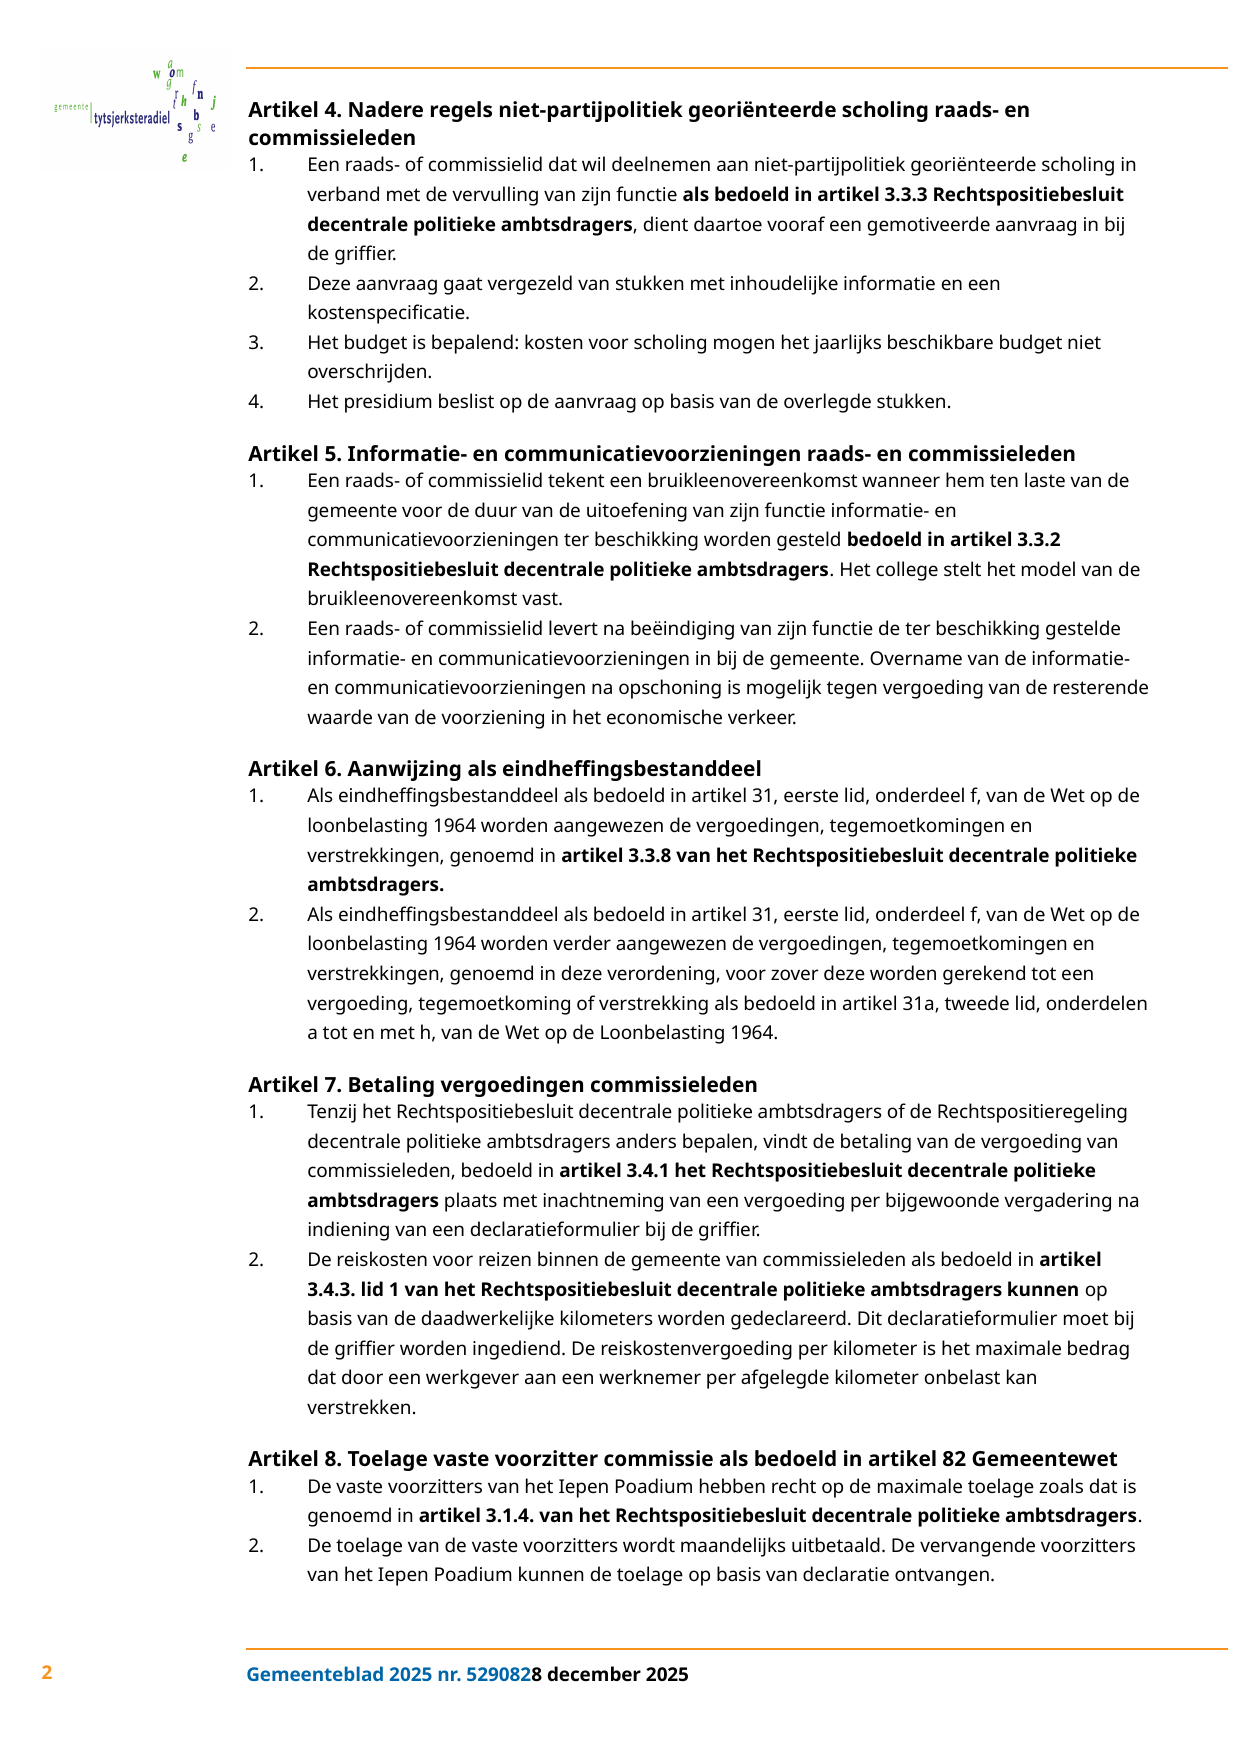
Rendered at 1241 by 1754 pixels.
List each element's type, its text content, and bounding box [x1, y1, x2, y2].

text Artikel 4. Nadere regels niet-partijpolitiek georiënteerde scholing raads- en commissieleden [248, 95, 1152, 152]
text Artikel 6. Aanwijzing als eindheffingsbestanddeel [248, 754, 1152, 783]
list Een raads- of commissielid dat wil deelnemen aan niet-partijpolitiek georiënteerde scholing in verband met de vervulling van zijn functie als bedoeld in artikel 3.3.3 Rechtspositiebesluit decentrale politieke ambtsdragers, dient daartoe vooraf een gemotiveerde aanvraag in bij de griffier. [248, 152, 1152, 266]
list Een raads- of commissielid levert na beëindiging van zijn functie de ter beschikking gestelde informatie- en communicatievoorzieningen in bij de gemeente. Overname van de informatie- en communicatievoorzieningen na opschoning is mogelijk tegen vergoeding van de resterende waarde van de voorziening in het economische verkeer. [248, 615, 1152, 729]
list De reiskosten voor reizen binnen de gemeente van commissieleden als bedoeld in artikel 3.4.3. lid 1 van het Rechtspositiebesluit decentrale politieke ambtsdragers kunnen op basis van de daadwerkelijke kilometers worden gedeclareerd. Dit declaratieformulier moet bij de griffier worden ingediend. De reiskostenvergoeding per kilometer is het maximale bedrag dat door een werkgever aan een werknemer per afgelegde kilometer onbelast kan verstrekken. [248, 1246, 1152, 1420]
picture [41, 47, 231, 172]
text Artikel 8. Toelage vaste voorzitter commissie als bedoeld in artikel 82 Gemeentewet [248, 1444, 1152, 1473]
list De toelage van de vaste voorzitters wordt maandelijks uitbetaald. De vervangende voorzitters van het Iepen Poadium kunnen de toelage op basis van declaratie ontvangen. [248, 1532, 1152, 1587]
list Het presidium beslist op de aanvraag op basis van de overlegde stukken. [248, 388, 1152, 414]
list Een raads- of commissielid tekent een bruikleenovereenkomst wanneer hem ten laste van de gemeente voor de duur van de uitoefening van zijn functie informatie- en communicatievoorzieningen ter beschikking worden gesteld bedoeld in artikel 3.3.2 Rechtspositiebesluit decentrale politieke ambtsdragers. Het college stelt het model van de bruikleenovereenkomst vast. [248, 467, 1152, 611]
list De vaste voorzitters van het Iepen Poadium hebben recht op de maximale toelage zoals dat is genoemd in artikel 3.1.4. van het Rechtspositiebesluit decentrale politieke ambtsdragers. [248, 1473, 1152, 1528]
list Als eindheffingsbestanddeel als bedoeld in artikel 31, eerste lid, onderdeel f, van de Wet op de loonbelasting 1964 worden aangewezen de vergoedingen, tegemoetkomingen en verstrekkingen, genoemd in artikel 3.3.8 van het Rechtspositiebesluit decentrale politieke ambtsdragers. [248, 783, 1152, 897]
list Tenzij het Rechtspositiebesluit decentrale politieke ambtsdragers of de Rechtspositieregeling decentrale politieke ambtsdragers anders bepalen, vindt de betaling van de vergoeding van commissieleden, bedoeld in artikel 3.4.1 het Rechtspositiebesluit decentrale politieke ambtsdragers plaats met inachtneming van een vergoeding per bijgewoonde vergadering na indiening van een declaratieformulier bij de griffier. [248, 1098, 1152, 1242]
text Artikel 7. Betaling vergoedingen commissieleden [248, 1070, 1152, 1098]
list Deze aanvraag gaat vergezeld van stukken met inhoudelijke informatie en een kostenspecificatie. [248, 270, 1152, 325]
text Artikel 5. Informatie- en communicatievoorzieningen raads- en commissieleden [248, 439, 1152, 467]
list Het budget is bepalend: kosten voor scholing mogen het jaarlijks beschikbare budget niet overschrijden. [248, 329, 1152, 384]
list Als eindheffingsbestanddeel als bedoeld in artikel 31, eerste lid, onderdeel f, van de Wet op de loonbelasting 1964 worden verder aangewezen de vergoedingen, tegemoetkomingen en verstrekkingen, genoemd in deze verordening, voor zover deze worden gerekend tot een vergoeding, tegemoetkoming of verstrekking als bedoeld in artikel 31a, tweede lid, onderdelen a tot en met h, van de Wet op de Loonbelasting 1964. [248, 901, 1152, 1045]
